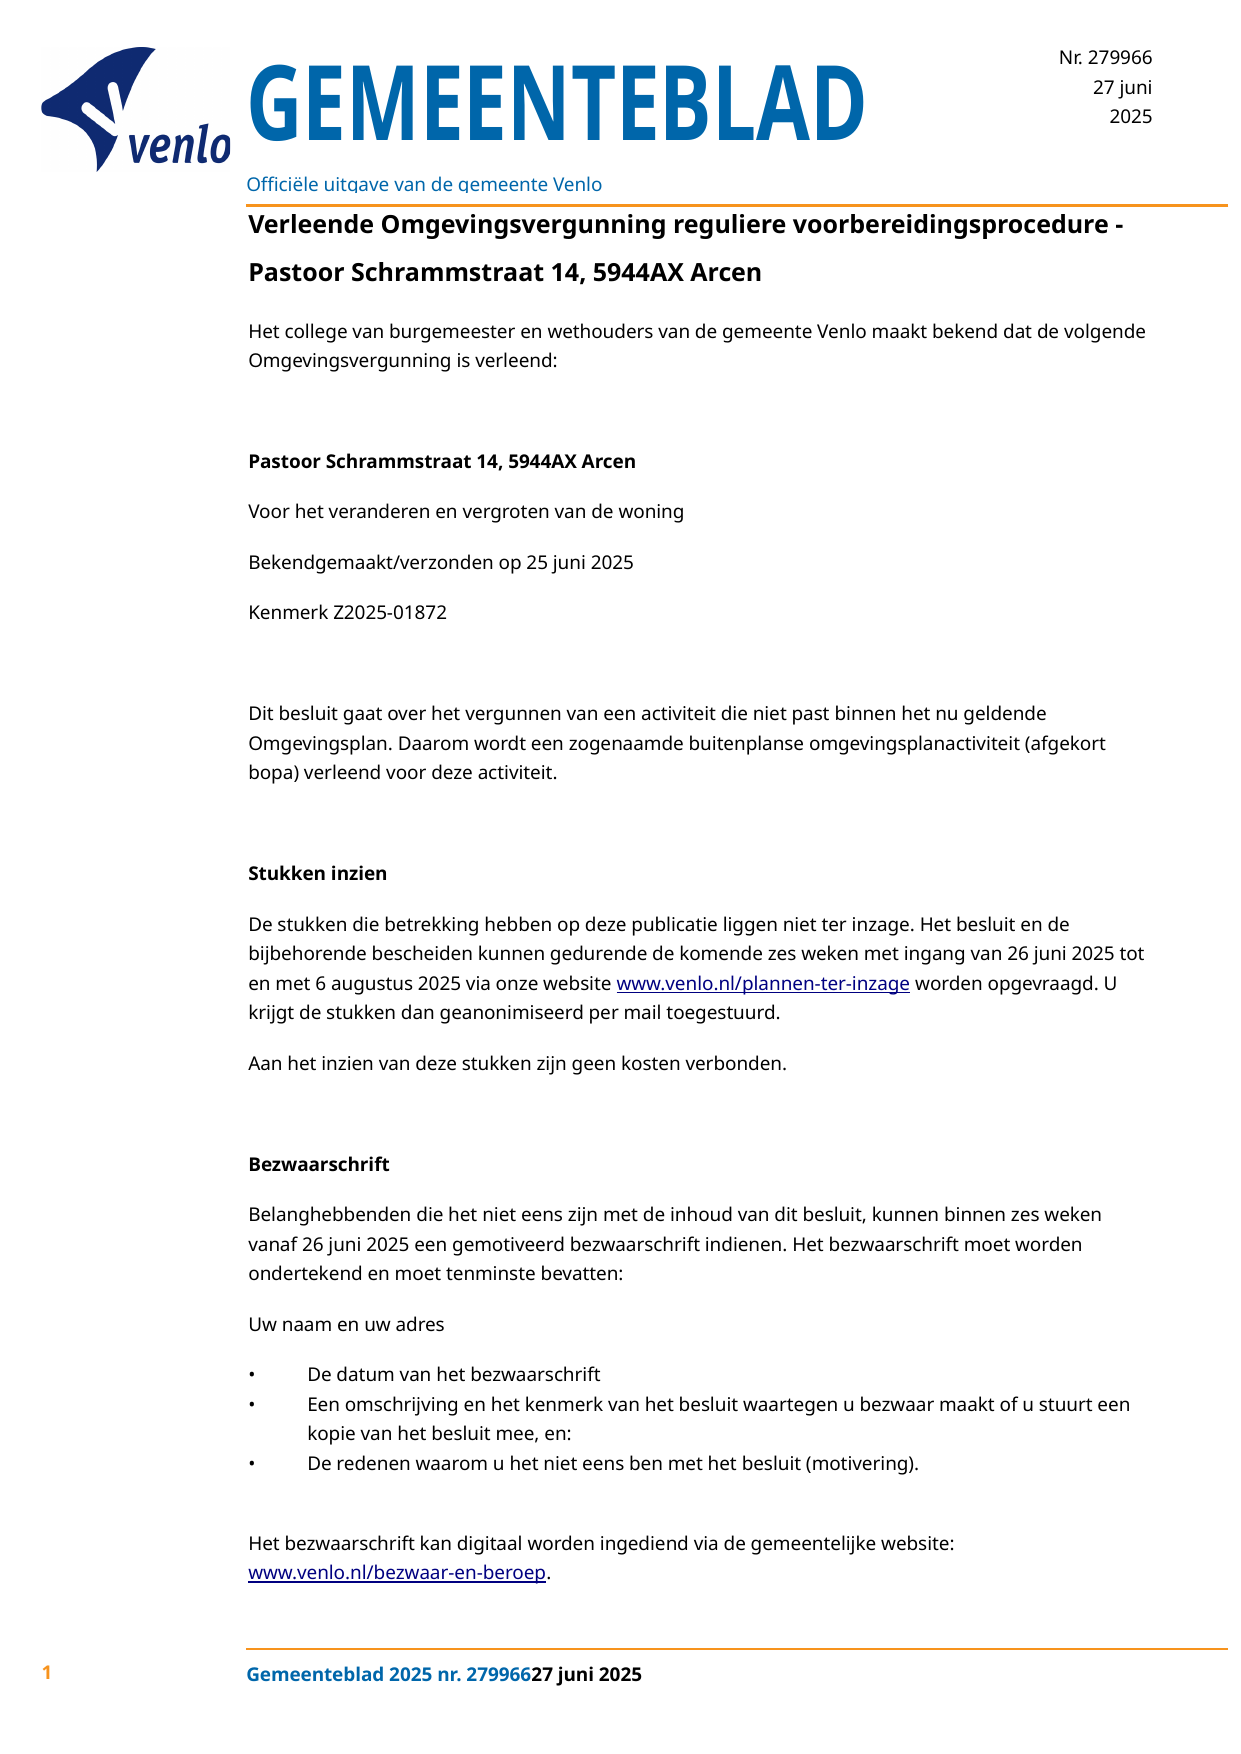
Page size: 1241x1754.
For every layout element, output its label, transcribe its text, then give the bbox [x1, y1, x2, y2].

text Pastoor Schrammstraat 14, 5944AX Arcen [248, 448, 1152, 474]
text Voor het veranderen en vergroten van de woning [248, 499, 1152, 524]
text Dit besluit gaat over het vergunnen van een activiteit die niet past binnen het nu geldende Omgevingsplan. Daarom wordt een zogenaamde buitenplanse omgevingsplanactiviteit (afgekort bopa) verleend voor deze activiteit. [248, 700, 1152, 785]
text Belanghebbenden die het niet eens zijn met de inhoud van dit besluit, kunnen binnen zes weken vanaf 26 juni 2025 een gemotiveerd bezwaarschrift indienen. Het bezwaarschrift moet worden ondertekend en moet tenminste bevatten: [248, 1201, 1152, 1286]
text Bekendgemaakt/verzonden op 25 juni 2025 [248, 549, 1152, 575]
text Kenmerk Z2025-01872 [248, 599, 1152, 625]
text Het college van burgemeester en wethouders van de gemeente Venlo maakt bekend dat de volgende Omgevingsvergunning is verleend: [248, 318, 1152, 373]
text Het bezwaarschrift kan digitaal worden ingediend via de gemeentelijke website: www.venlo.nl/bezwaar-en-beroep. [248, 1530, 1152, 1585]
text Stukken inzien [248, 860, 1152, 886]
text Verleende Omgevingsvergunning reguliere voorbereidingsprocedure - Pastoor Schrammstraat 14, 5944AX Arcen [248, 207, 1152, 288]
text Aan het inzien van deze stukken zijn geen kosten verbonden. [248, 1050, 1152, 1076]
text Bezwaarschrift [248, 1151, 1152, 1177]
list De redenen waarom u het niet eens ben met het besluit (motivering). [248, 1450, 1152, 1476]
text Uw naam en uw adres [248, 1311, 1152, 1337]
list Een omschrijving en het kenmerk van het besluit waartegen u bezwaar maakt of u stuurt een kopie van het besluit mee, en: [248, 1391, 1152, 1446]
picture [41, 47, 231, 172]
text De stukken die betrekking hebben op deze publicatie liggen niet ter inzage. Het besluit en de bijbehorende bescheiden kunnen gedurende de komende zes weken met ingang van 26 juni 2025 tot en met 6 augustus 2025 via onze website www.venlo.nl/plannen-ter-inzage worden opgevraagd. U krijgt de stukken dan geanonimiseerd per mail toegestuurd. [248, 911, 1152, 1025]
list De datum van het bezwaarschrift [248, 1361, 1152, 1387]
